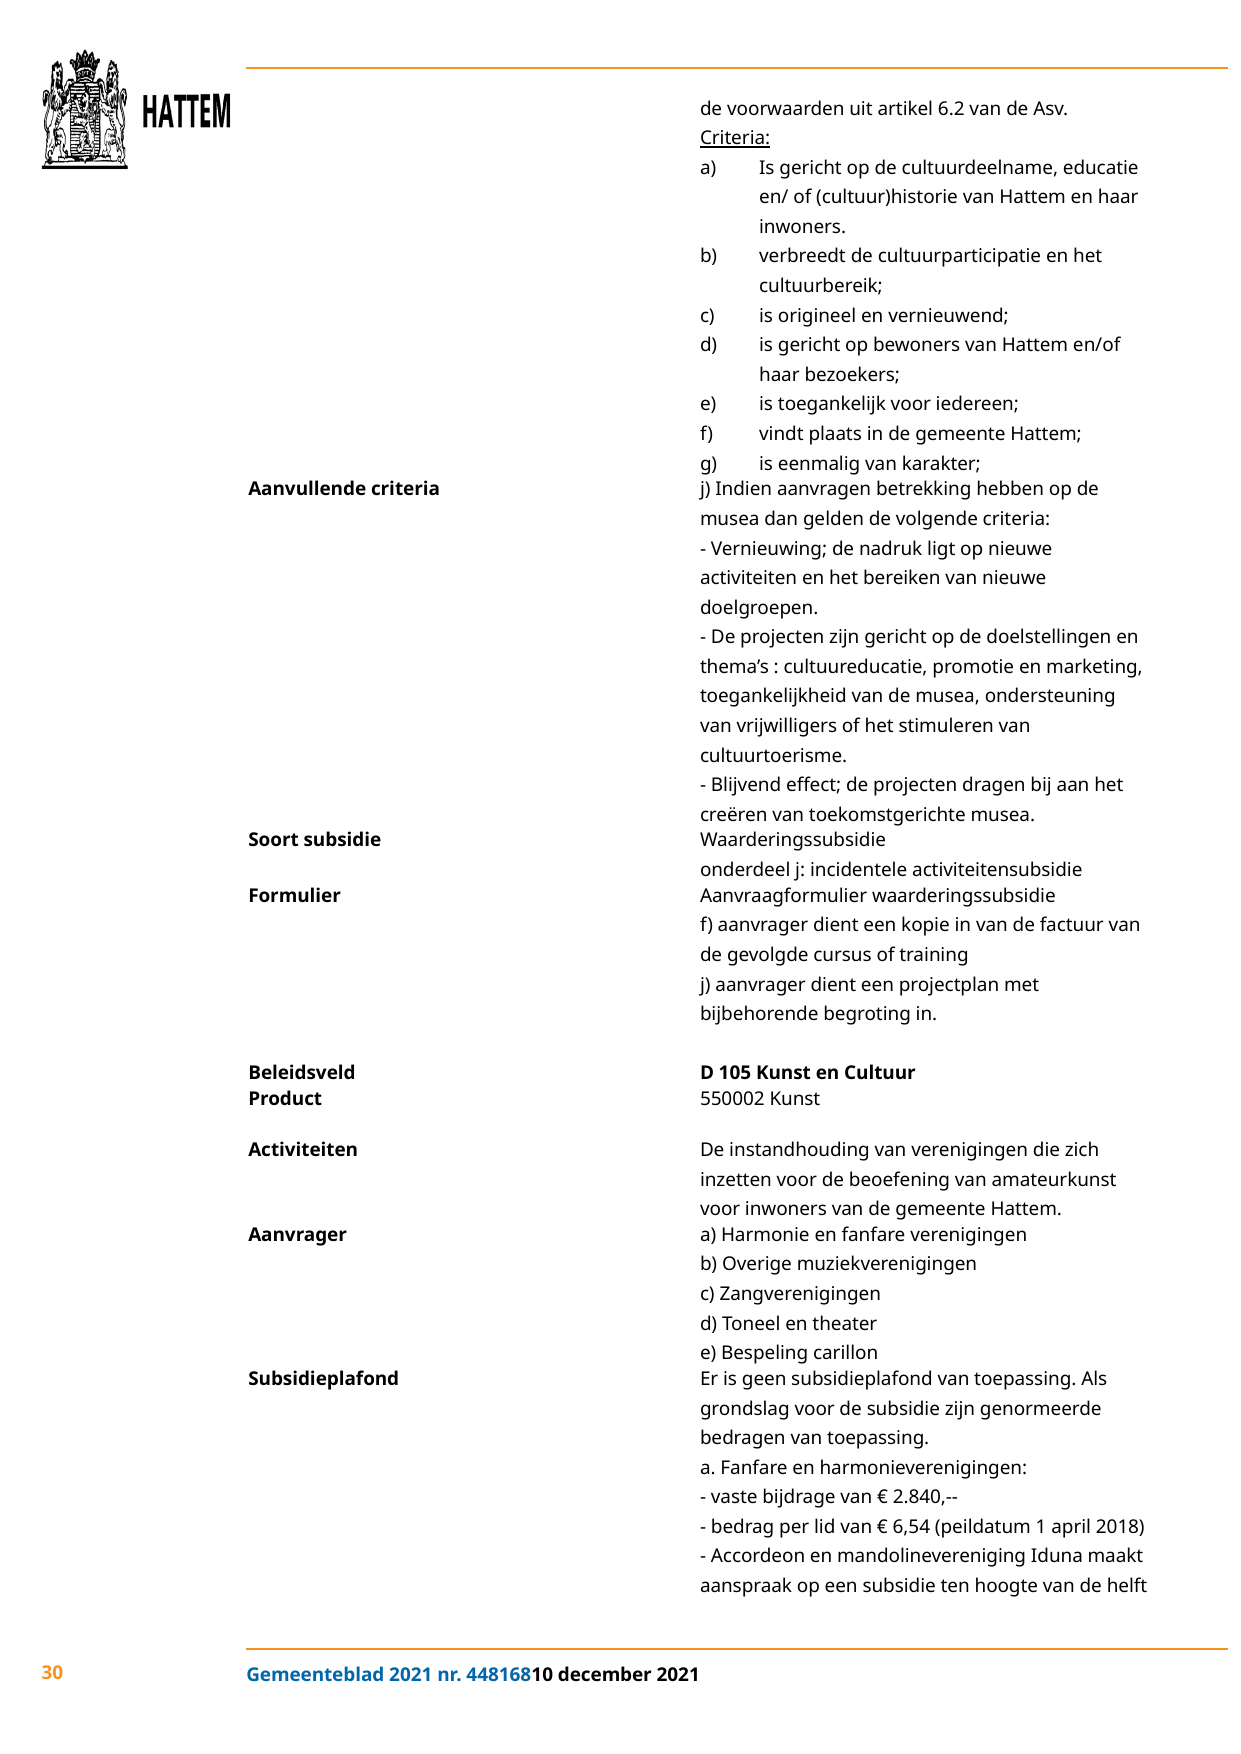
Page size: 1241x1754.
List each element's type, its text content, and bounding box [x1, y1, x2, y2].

table_cell Er is geen subsidieplafond van toepassing. Als grondslag voor de subsidie zijn genormeerde bedragen van toepassing. a. Fanfare en harmonieverenigingen: - vaste bijdrage van € 2.840,-- - bedrag per lid van € 6,54 (peildatum 1 april 2018) - Accordeon en mandolinevereniging Iduna maakt aanspraak op een subsidie ten hoogte van de helft [700, 1365, 1152, 1598]
table_cell j) Indien aanvragen betrekking hebben op de musea dan gelden de volgende criteria: - Vernieuwing; de nadruk ligt op nieuwe activiteiten en het bereiken van nieuwe doelgroepen. - De projecten zijn gericht op de doelstellingen en thema’s : cultuureducatie, promotie en marketing, toegankelijkheid van de musea, ondersteuning van vrijwilligers of het stimuleren van cultuurtoerisme. - Blijvend effect; de projecten dragen bij aan het creëren van toekomstgerichte musea. [700, 476, 1152, 827]
table_cell Soort subsidie [248, 827, 700, 882]
table_cell Waarderingssubsidie onderdeel j: incidentele activiteitensubsidie [700, 827, 1152, 882]
table_cell de voorwaarden uit artikel 6.2 van de Asv. Criteria: Is gericht op de cultuurdeelname, educatie en/ of (cultuur)historie van Hattem en haar inwoners. verbreedt de cultuurparticipatie en het cultuurbereik; is origineel en vernieuwend; is gericht op bewoners van Hattem en/of haar bezoekers; is toegankelijk voor iedereen; vindt plaats in de gemeente Hattem; is eenmalig van karakter; [700, 95, 1152, 476]
table_cell [700, 1110, 1152, 1136]
table_cell Aanvullende criteria [248, 476, 700, 827]
table_header D 105 Kunst en Cultuur [700, 1059, 1152, 1085]
picture [41, 47, 231, 172]
table_cell Product [248, 1085, 700, 1110]
table_cell Aanvrager [248, 1221, 700, 1365]
table_cell a) Harmonie en fanfare verenigingen b) Overige muziekverenigingen c) Zangverenigingen d) Toneel en theater e) Bespeling carillon [700, 1221, 1152, 1365]
table_cell Aanvraagformulier waarderingssubsidie f) aanvrager dient een kopie in van de factuur van de gevolgde cursus of training j) aanvrager dient een projectplan met bijbehorende begroting in. [700, 882, 1152, 1026]
table_cell Activiteiten [248, 1136, 700, 1221]
table_cell [248, 95, 700, 476]
table_cell Formulier [248, 882, 700, 1026]
table_header Beleidsveld [248, 1059, 700, 1085]
table_cell [248, 1110, 700, 1136]
table_cell De instandhouding van verenigingen die zich inzetten voor de beoefening van amateurkunst voor inwoners van de gemeente Hattem. [700, 1136, 1152, 1221]
table_cell 550002 Kunst [700, 1085, 1152, 1110]
table_cell Subsidieplafond [248, 1365, 700, 1598]
